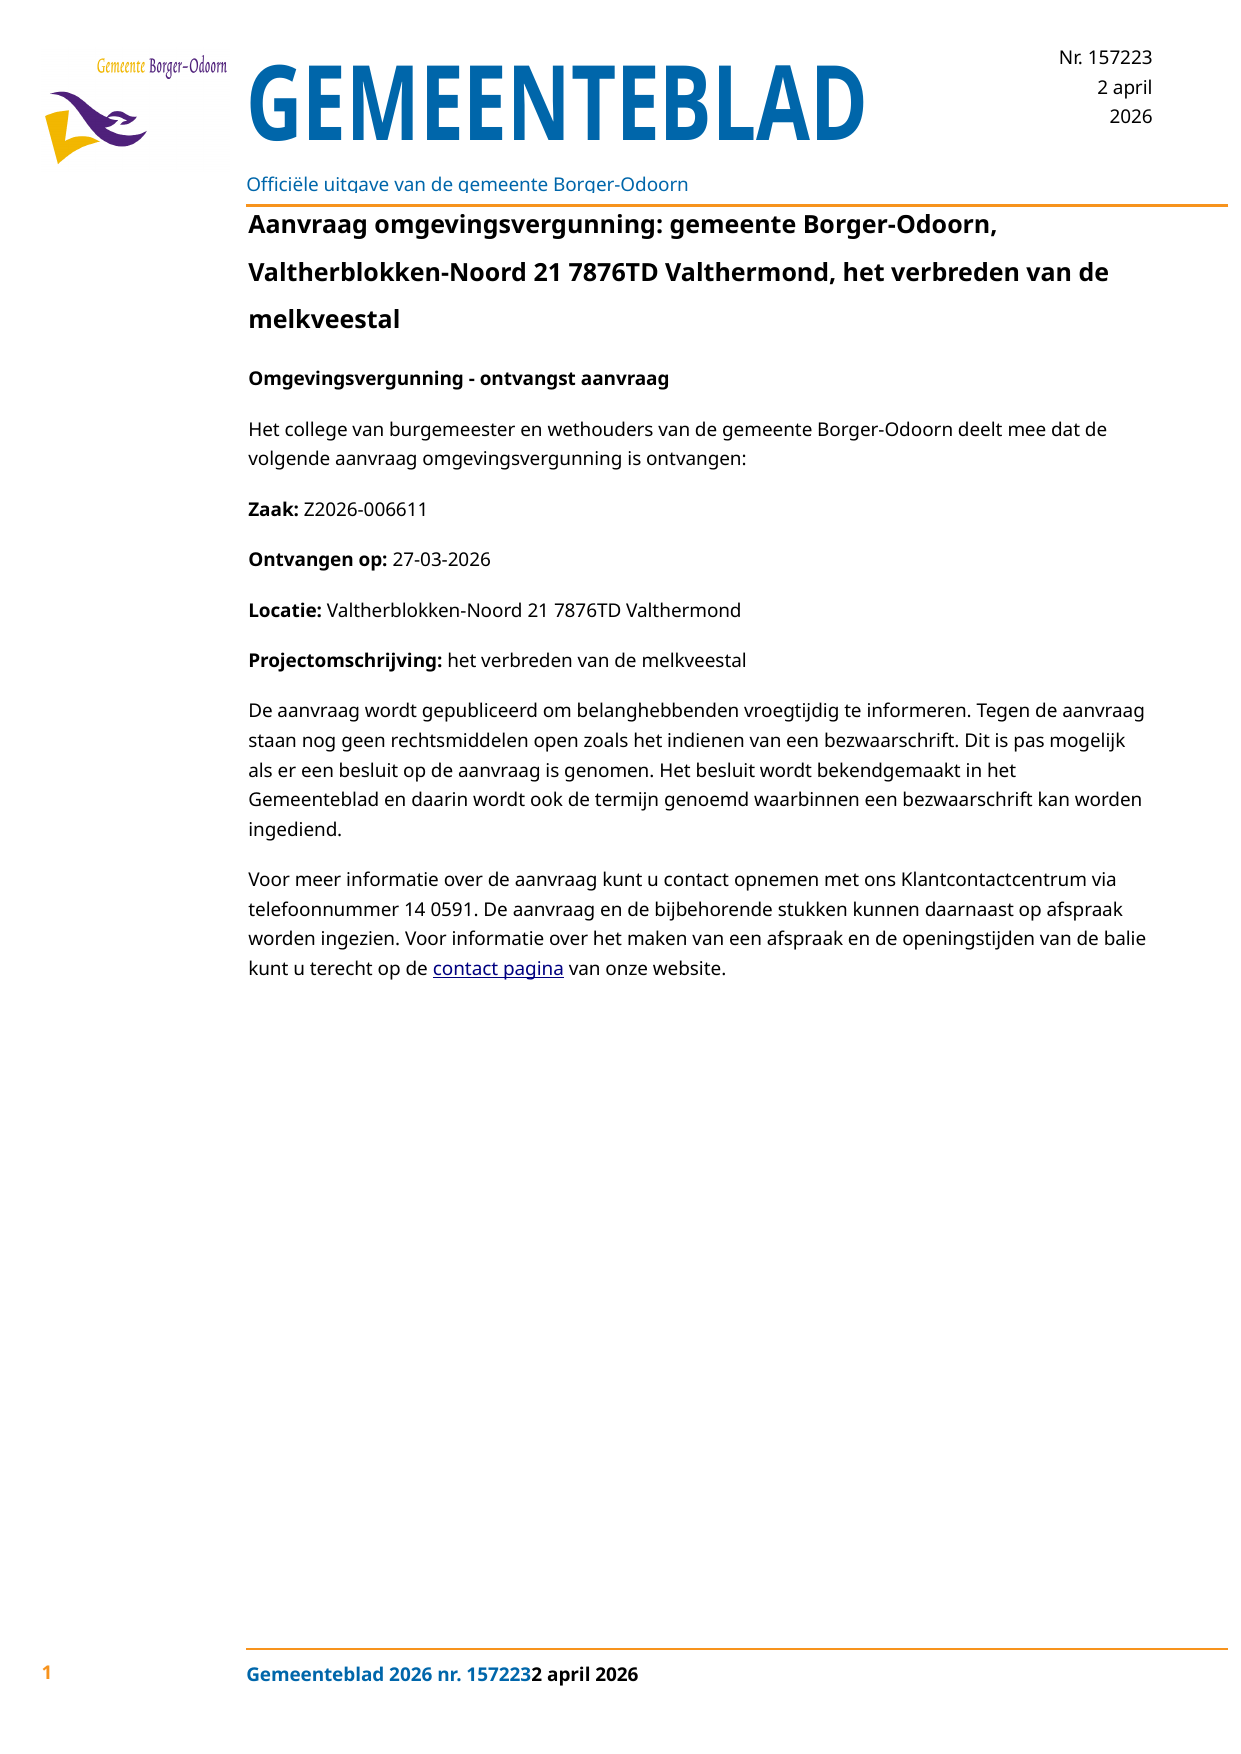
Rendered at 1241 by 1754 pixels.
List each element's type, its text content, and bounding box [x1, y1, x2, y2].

text Het college van burgemeester en wethouders van de gemeente Borger-Odoorn deelt mee dat de volgende aanvraag omgevingsvergunning is ontvangen: [248, 416, 1152, 471]
text Zaak: Z2026-006611 [248, 496, 1152, 522]
text Locatie: Valtherblokken-Noord 21 7876TD Valthermond [248, 597, 1152, 622]
text Voor meer informatie over de aanvraag kunt u contact opnemen met ons Klantcontactcentrum via telefoonnummer 14 0591. De aanvraag en de bijbehorende stukken kunnen daarnaast op afspraak worden ingezien. Voor informatie over het maken van een afspraak en de openingstijden van de balie kunt u terecht op de contact pagina van onze website. [248, 866, 1152, 981]
text Aanvraag omgevingsvergunning: gemeente Borger-Odoorn, Valtherblokken-Noord 21 7876TD Valthermond, het verbreden van de melkveestal [248, 207, 1152, 336]
text Projectomschrijving: het verbreden van de melkveestal [248, 647, 1152, 673]
picture [41, 47, 231, 172]
text Omgevingsvergunning - ontvangst aanvraag [248, 366, 1152, 391]
text De aanvraag wordt gepubliceerd om belanghebbenden vroegtijdig te informeren. Tegen de aanvraag staan nog geen rechtsmiddelen open zoals het indienen van een bezwaarschrift. Dit is pas mogelijk als er een besluit op de aanvraag is genomen. Het besluit wordt bekendgemaakt in het Gemeenteblad en daarin wordt ook de termijn genoemd waarbinnen een bezwaarschrift kan worden ingediend. [248, 698, 1152, 842]
text Ontvangen op: 27-03-2026 [248, 546, 1152, 572]
